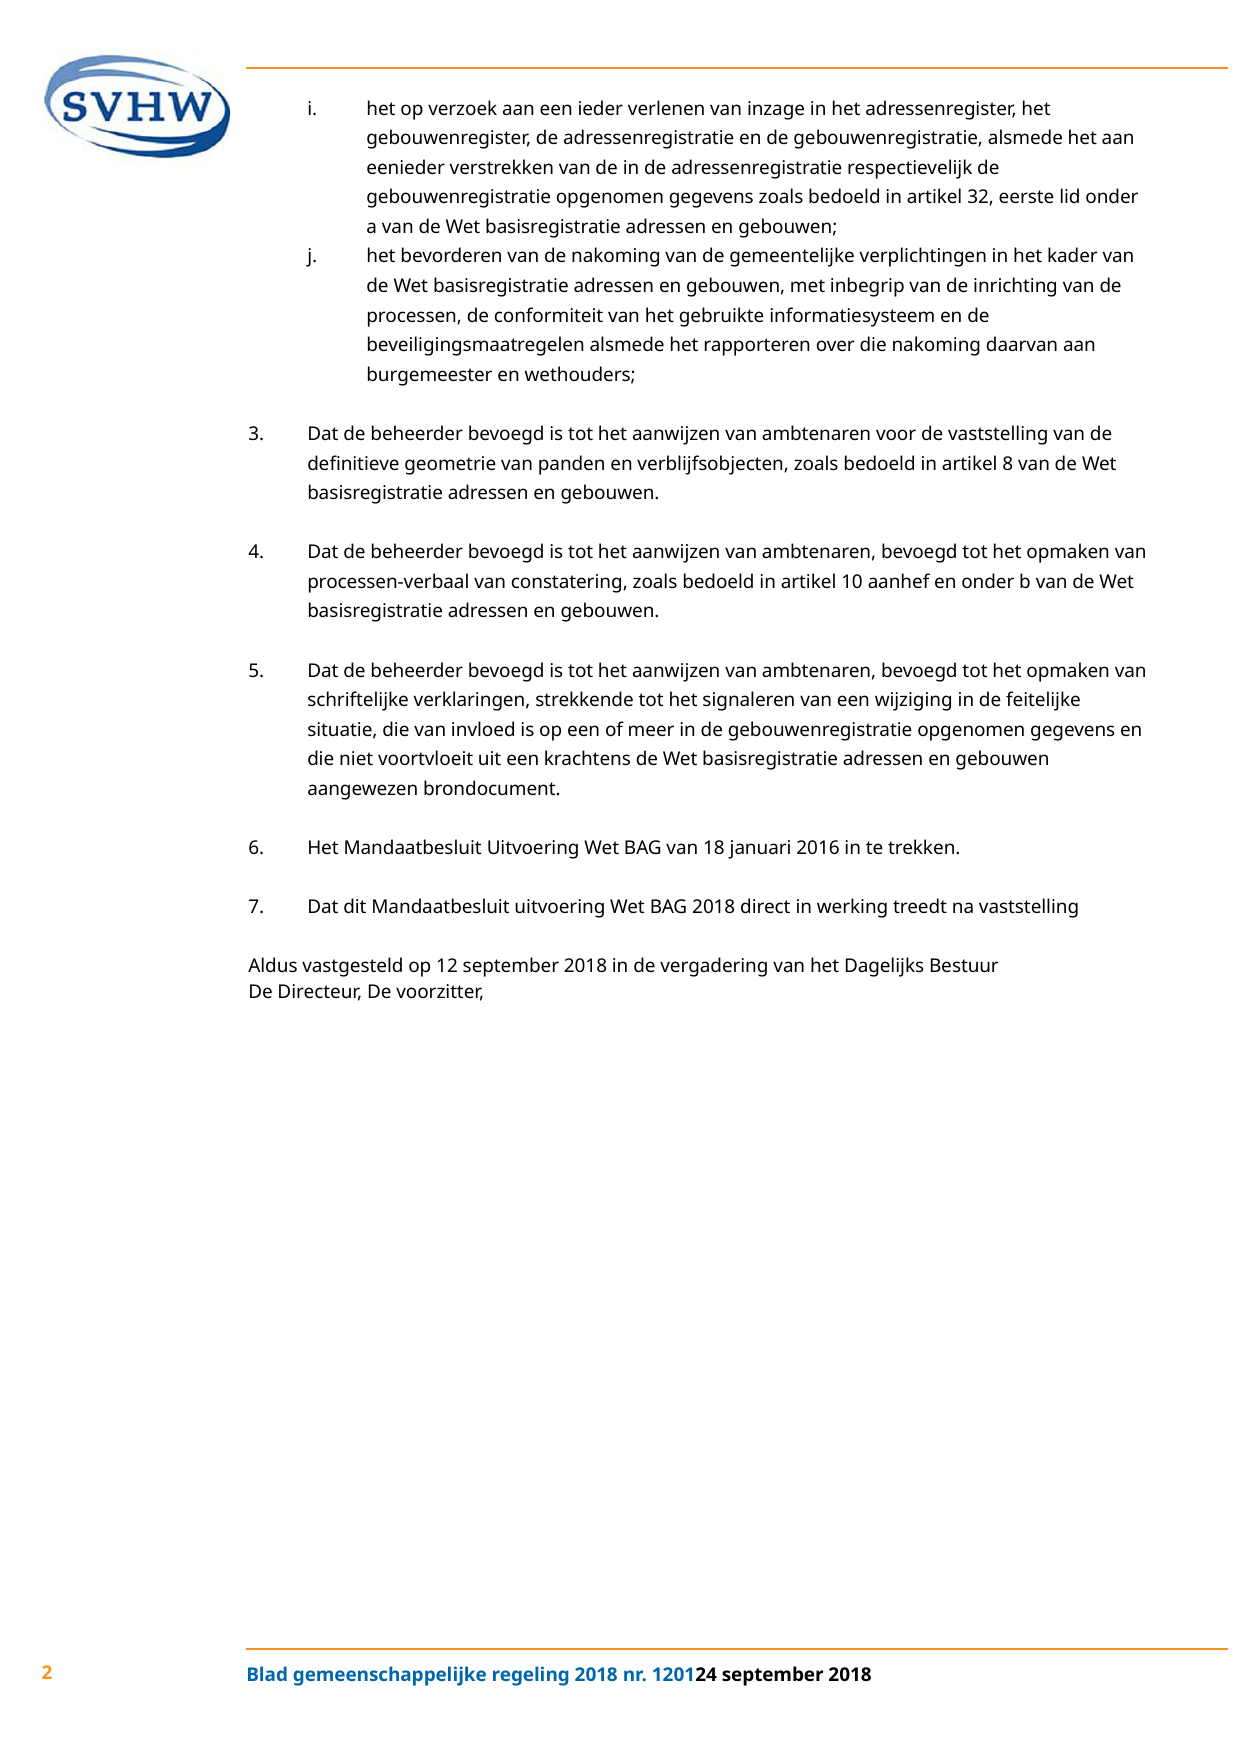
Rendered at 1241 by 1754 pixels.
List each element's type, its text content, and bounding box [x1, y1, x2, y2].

list het bevorderen van de nakoming van de gemeentelijke verplichtingen in het kader van de Wet basisregistratie adressen en gebouwen, met inbegrip van de inrichting van de processen, de conformiteit van het gebruikte informatiesysteem en de beveiligingsmaatregelen alsmede het rapporteren over die nakoming daarvan aan burgemeester en wethouders; [307, 243, 1152, 387]
list Dat de beheerder bevoegd is tot het aanwijzen van ambtenaren, bevoegd tot het opmaken van processen-verbaal van constatering, zoals bedoeld in artikel 10 aanhef en onder b van de Wet basisregistratie adressen en gebouwen. [248, 538, 1152, 623]
list Het Mandaatbesluit Uitvoering Wet BAG van 18 januari 2016 in te trekken. [248, 834, 1152, 860]
picture [41, 47, 231, 172]
list Dat dit Mandaatbesluit uitvoering Wet BAG 2018 direct in werking treedt na vaststelling [248, 893, 1152, 919]
list Dat de beheerder bevoegd is tot het aanwijzen van ambtenaren, bevoegd tot het opmaken van schriftelijke verklaringen, strekkende tot het signaleren van een wijziging in de feitelijke situatie, die van invloed is op een of meer in de gebouwenregistratie opgenomen gegevens en die niet voortvloeit uit een krachtens de Wet basisregistratie adressen en gebouwen aangewezen brondocument. [248, 657, 1152, 801]
text De Directeur, De voorzitter, [248, 978, 1152, 1004]
text Aldus vastgesteld op 12 september 2018 in de vergadering van het Dagelijks Bestuur [248, 953, 1152, 978]
list het op verzoek aan een ieder verlenen van inzage in het adressenregister, het gebouwenregister, de adressenregistratie en de gebouwenregistratie, alsmede het aan eenieder verstrekken van de in de adressenregistratie respectievelijk de gebouwenregistratie opgenomen gegevens zoals bedoeld in artikel 32, eerste lid onder a van de Wet basisregistratie adressen en gebouwen; [307, 95, 1152, 239]
list Dat de beheerder bevoegd is tot het aanwijzen van ambtenaren voor de vaststelling van de definitieve geometrie van panden en verblijfsobjecten, zoals bedoeld in artikel 8 van de Wet basisregistratie adressen en gebouwen. [248, 420, 1152, 505]
